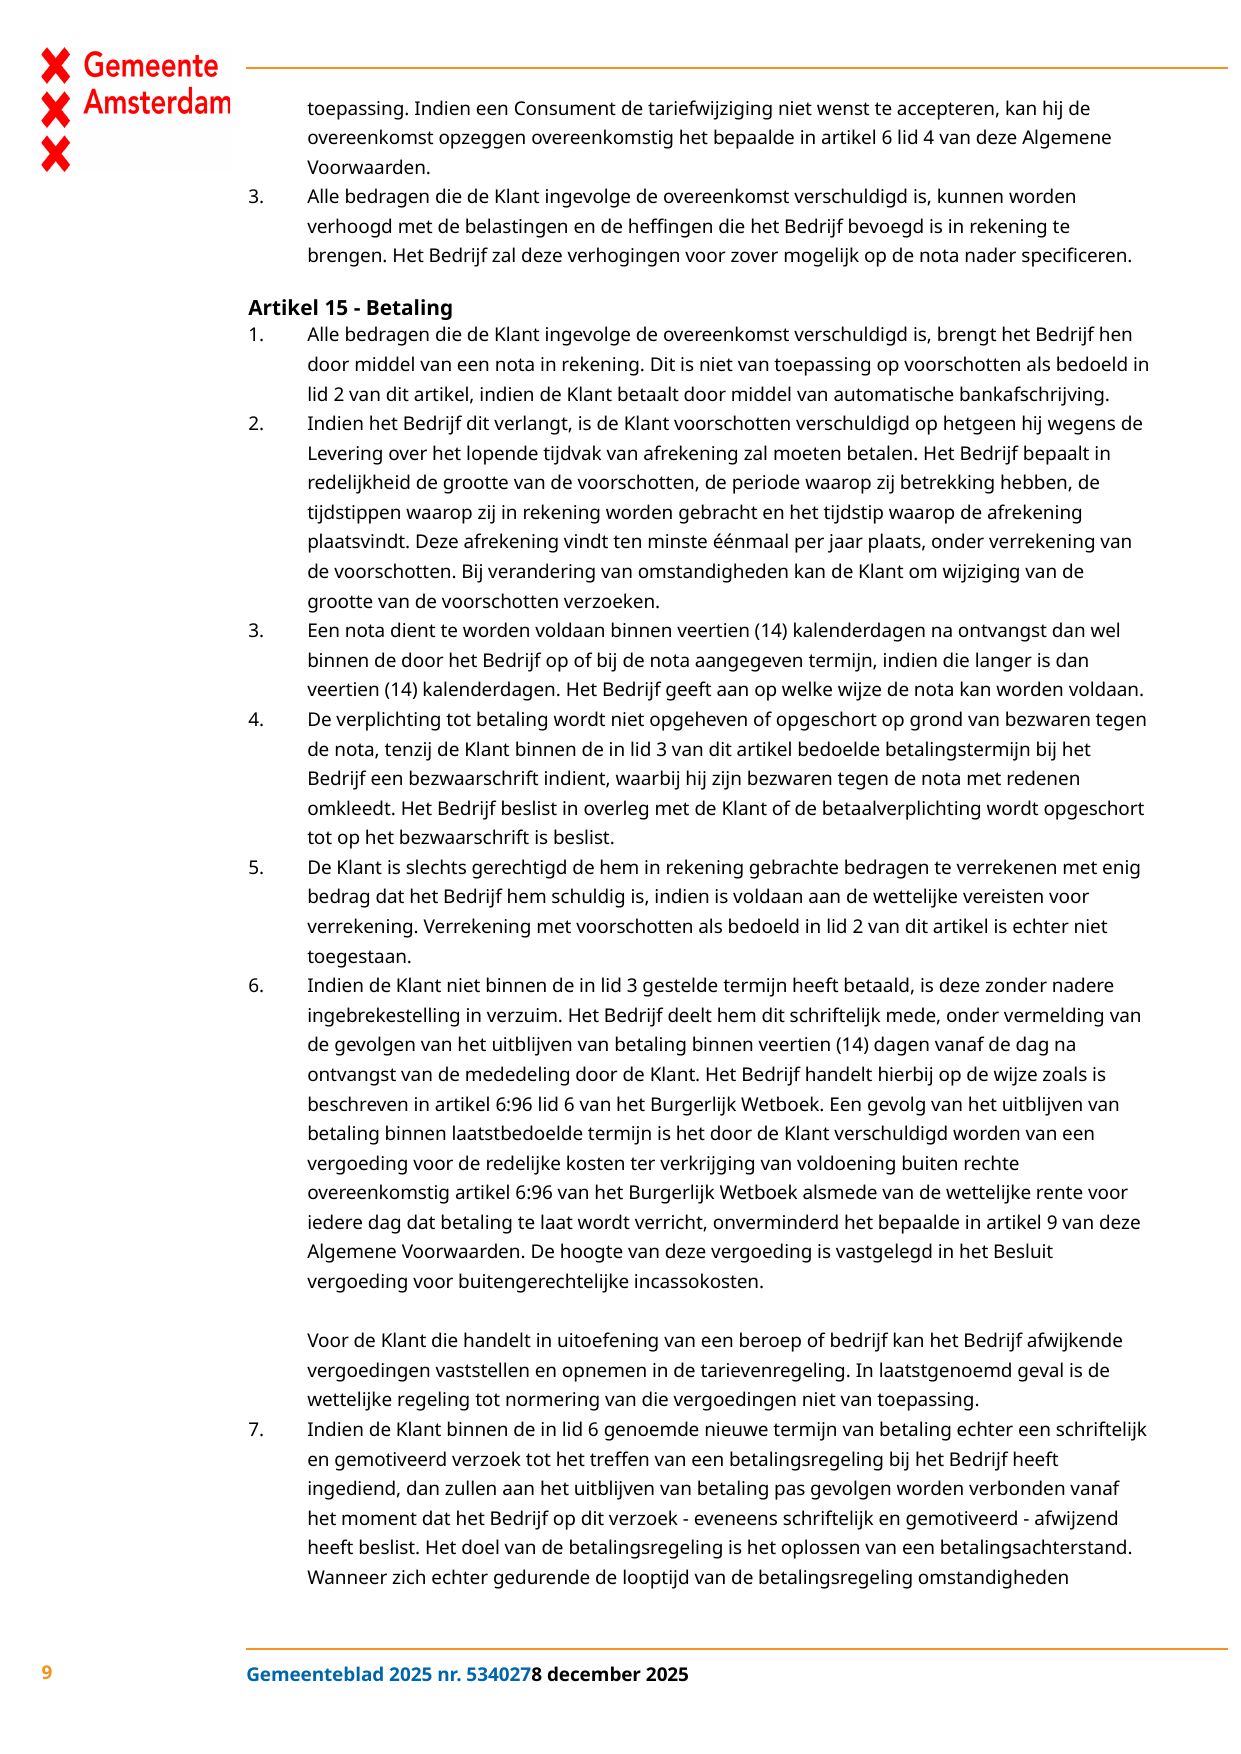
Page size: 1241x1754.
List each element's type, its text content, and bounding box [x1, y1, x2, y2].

list Alle bedragen die de Klant ingevolge de overeenkomst verschuldigd is, brengt het Bedrijf hen door middel van een nota in rekening. Dit is niet van toepassing op voorschotten als bedoeld in lid 2 van dit artikel, indien de Klant betaalt door middel van automatische bankafschrijving. [248, 322, 1152, 406]
list Voor de Klant die handelt in uitoefening van een beroep of bedrijf kan het Bedrijf afwijkende vergoedingen vaststellen en opnemen in de tarievenregeling. In laatstgenoemd geval is de wettelijke regeling tot normering van die vergoedingen niet van toepassing. [248, 1327, 1152, 1412]
text Artikel 15 - Betaling [248, 293, 1152, 322]
list toepassing. Indien een Consument de tariefwijziging niet wenst te accepteren, kan hij de overeenkomst opzeggen overeenkomstig het bepaalde in artikel 6 lid 4 van deze Algemene Voorwaarden. [248, 95, 1152, 180]
list De Klant is slechts gerechtigd de hem in rekening gebrachte bedragen te verrekenen met enig bedrag dat het Bedrijf hem schuldig is, indien is voldaan aan de wettelijke vereisten voor verrekening. Verrekening met voorschotten als bedoeld in lid 2 van dit artikel is echter niet toegestaan. [248, 854, 1152, 968]
list Een nota dient te worden voldaan binnen veertien (14) kalenderdagen na ontvangst dan wel binnen de door het Bedrijf op of bij de nota aangegeven termijn, indien die langer is dan veertien (14) kalenderdagen. Het Bedrijf geeft aan op welke wijze de nota kan worden voldaan. [248, 617, 1152, 702]
picture [41, 47, 231, 172]
list Indien de Klant niet binnen de in lid 3 gestelde termijn heeft betaald, is deze zonder nadere ingebrekestelling in verzuim. Het Bedrijf deelt hem dit schriftelijk mede, onder vermelding van de gevolgen van het uitblijven van betaling binnen veertien (14) dagen vanaf de dag na ontvangst van de mededeling door de Klant. Het Bedrijf handelt hierbij op de wijze zoals is beschreven in artikel 6:96 lid 6 van het Burgerlijk Wetboek. Een gevolg van het uitblijven van betaling binnen laatstbedoelde termijn is het door de Klant verschuldigd worden van een vergoeding voor de redelijke kosten ter verkrijging van voldoening buiten rechte overeenkomstig artikel 6:96 van het Burgerlijk Wetboek alsmede van de wettelijke rente voor iedere dag dat betaling te laat wordt verricht, onverminderd het bepaalde in artikel 9 van deze Algemene Voorwaarden. De hoogte van deze vergoeding is vastgelegd in het Besluit vergoeding voor buitengerechtelijke incassokosten. [248, 972, 1152, 1294]
list Indien het Bedrijf dit verlangt, is de Klant voorschotten verschuldigd op hetgeen hij wegens de Levering over het lopende tijdvak van afrekening zal moeten betalen. Het Bedrijf bepaalt in redelijkheid de grootte van de voorschotten, de periode waarop zij betrekking hebben, de tijdstippen waarop zij in rekening worden gebracht en het tijdstip waarop de afrekening plaatsvindt. Deze afrekening vindt ten minste éénmaal per jaar plaats, onder verrekening van de voorschotten. Bij verandering van omstandigheden kan de Klant om wijziging van de grootte van de voorschotten verzoeken. [248, 410, 1152, 613]
list De verplichting tot betaling wordt niet opgeheven of opgeschort op grond van bezwaren tegen de nota, tenzij de Klant binnen de in lid 3 van dit artikel bedoelde betalingstermijn bij het Bedrijf een bezwaarschrift indient, waarbij hij zijn bezwaren tegen de nota met redenen omkleedt. Het Bedrijf beslist in overleg met de Klant of de betaalverplichting wordt opgeschort tot op het bezwaarschrift is beslist. [248, 706, 1152, 850]
list Indien de Klant binnen de in lid 6 genoemde nieuwe termijn van betaling echter een schriftelijk en gemotiveerd verzoek tot het treffen van een betalingsregeling bij het Bedrijf heeft ingediend, dan zullen aan het uitblijven van betaling pas gevolgen worden verbonden vanaf het moment dat het Bedrijf op dit verzoek - eveneens schriftelijk en gemotiveerd - afwijzend heeft beslist. Het doel van de betalingsregeling is het oplossen van een betalingsachterstand. Wanneer zich echter gedurende de looptijd van de betalingsregeling omstandigheden [248, 1416, 1152, 1590]
list Alle bedragen die de Klant ingevolge de overeenkomst verschuldigd is, kunnen worden verhoogd met de belastingen en de heffingen die het Bedrijf bevoegd is in rekening te brengen. Het Bedrijf zal deze verhogingen voor zover mogelijk op de nota nader specificeren. [248, 183, 1152, 268]
